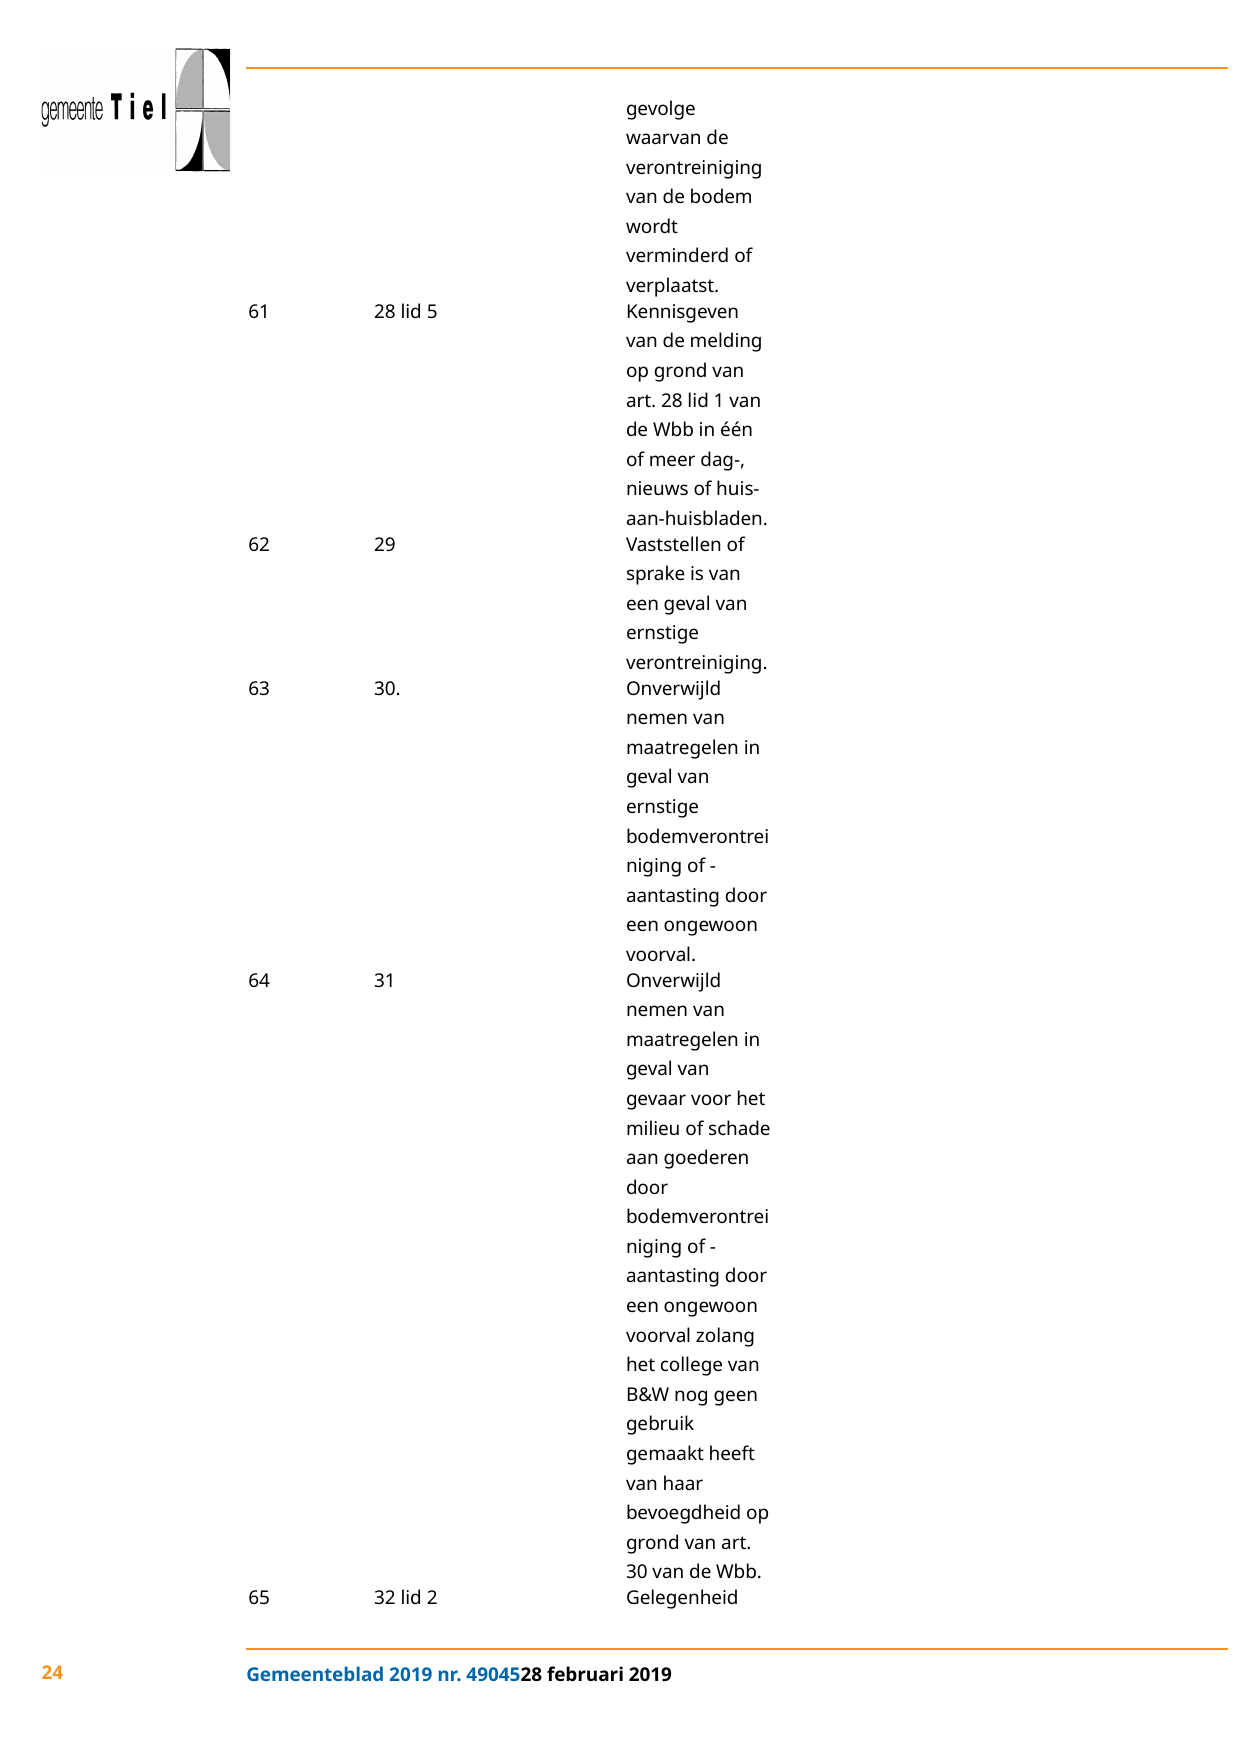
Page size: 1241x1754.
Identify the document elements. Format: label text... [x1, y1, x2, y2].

table_cell [900, 298, 1026, 531]
table_cell [900, 675, 1026, 967]
table_cell [774, 298, 900, 531]
table_cell [1026, 1584, 1152, 1610]
table_cell 64 [248, 967, 374, 1584]
table_cell [774, 1584, 900, 1610]
table_cell 31 [374, 967, 626, 1584]
table_cell [900, 95, 1026, 298]
table_cell 65 [248, 1584, 374, 1610]
table_cell 62 [248, 531, 374, 675]
table_cell 32 lid 2 [374, 1584, 626, 1610]
table_cell [900, 1584, 1026, 1610]
table_cell [774, 95, 900, 298]
table_cell [774, 531, 900, 675]
table_cell 61 [248, 298, 374, 531]
table_cell [1026, 95, 1152, 298]
table_cell [1026, 967, 1152, 1584]
table_cell Onverwijld nemen van maatregelen in geval van ernstige bodemverontreiniging of -aantasting door een ongewoon voorval. [626, 675, 774, 967]
table_cell 28 lid 5 [374, 298, 626, 531]
table_cell Kennisgeven van de melding op grond van art. 28 lid 1 van de Wbb in één of meer dag-, nieuws of huis-aan-huisbladen. [626, 298, 774, 531]
table_cell [248, 95, 374, 298]
table_cell Onverwijld nemen van maatregelen in geval van gevaar voor het milieu of schade aan goederen door bodemverontreiniging of -aantasting door een ongewoon voorval zolang het college van B&W nog geen gebruik gemaakt heeft van haar bevoegdheid op grond van art. 30 van de Wbb. [626, 967, 774, 1584]
table_cell gevolge waarvan de verontreiniging van de bodem wordt verminderd of verplaatst. [626, 95, 774, 298]
table_cell [374, 95, 626, 298]
picture [41, 47, 231, 172]
table_cell Vaststellen of sprake is van een geval van ernstige verontreiniging. [626, 531, 774, 675]
table_cell [900, 531, 1026, 675]
table_cell [774, 675, 900, 967]
table_cell 63 [248, 675, 374, 967]
table_cell [900, 967, 1026, 1584]
table_cell [774, 967, 900, 1584]
table_cell 29 [374, 531, 626, 675]
table_cell [1026, 675, 1152, 967]
table_cell [1026, 531, 1152, 675]
table_cell Gelegenheid [626, 1584, 774, 1610]
table_cell 30. [374, 675, 626, 967]
table_cell [1026, 298, 1152, 531]
